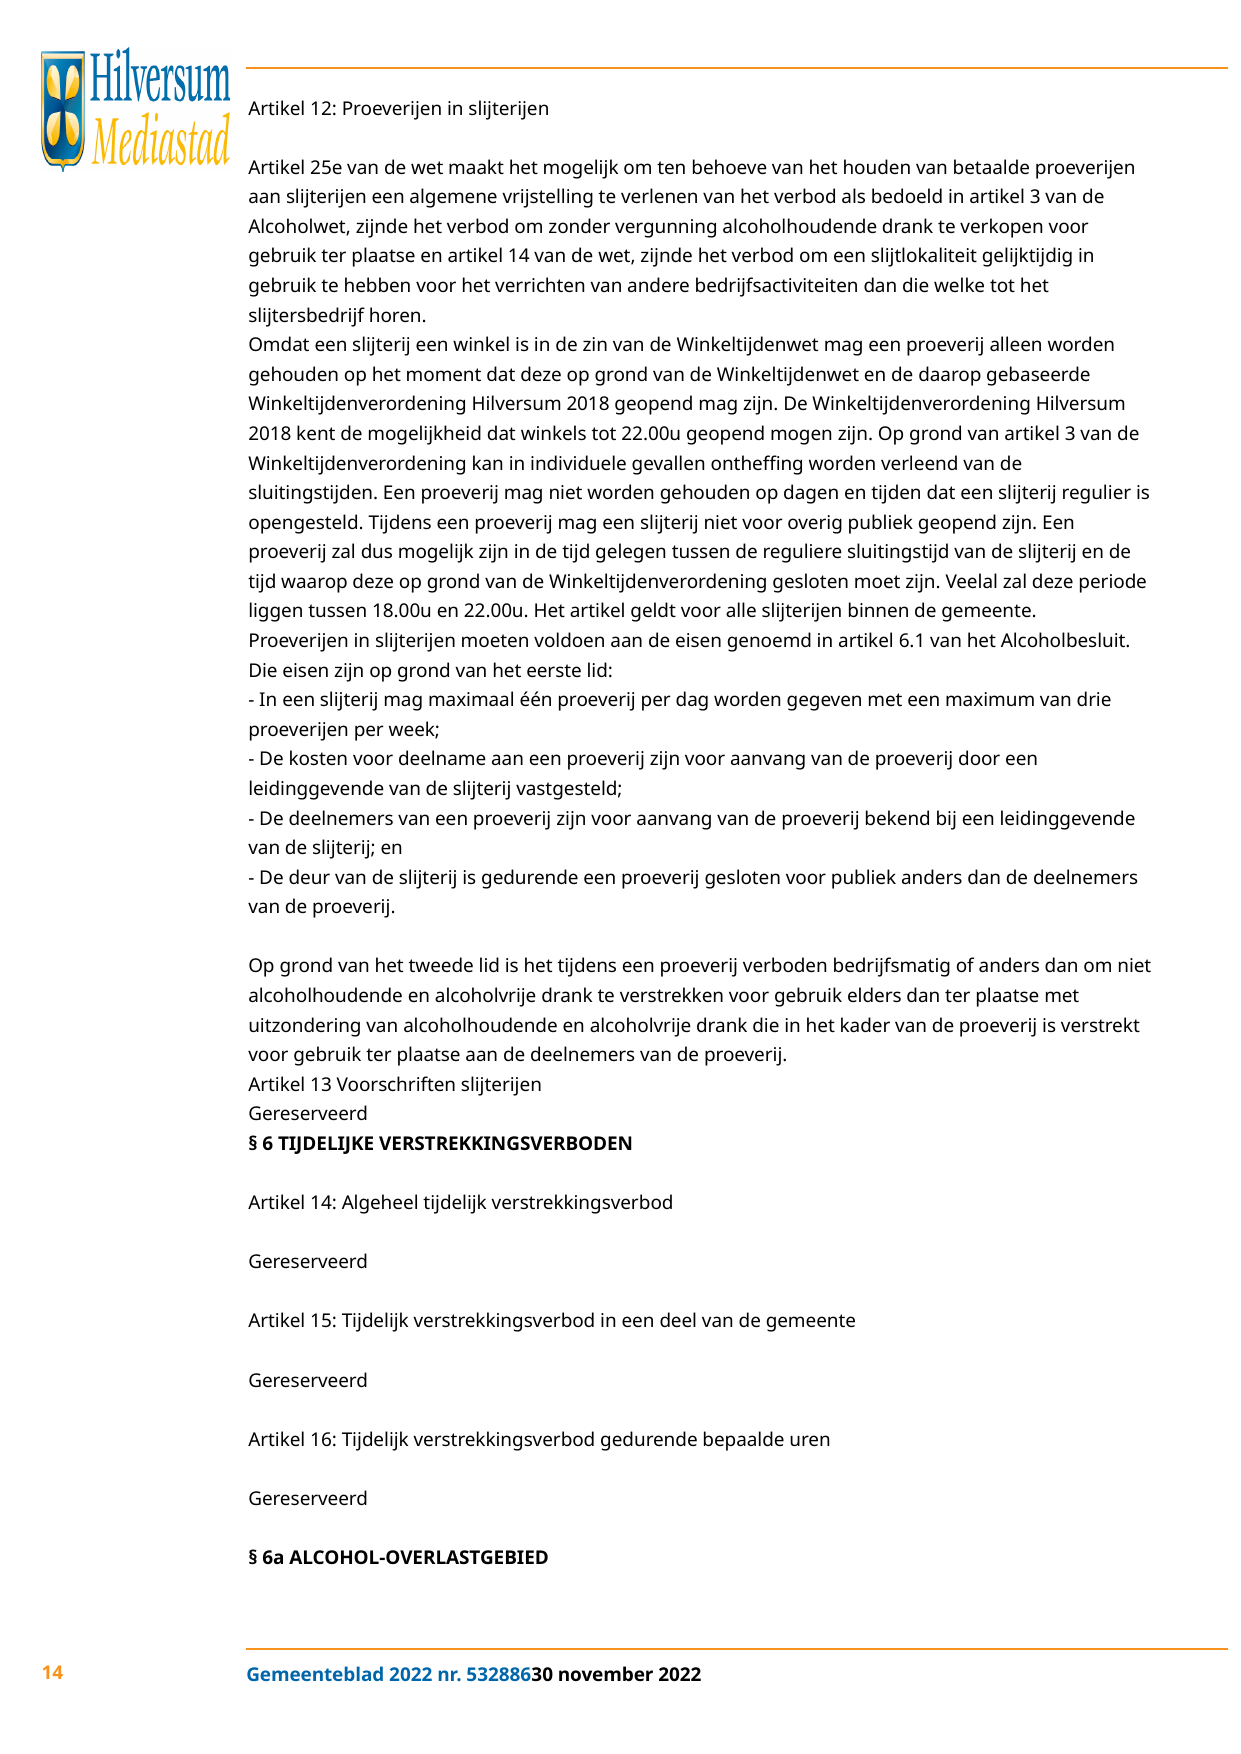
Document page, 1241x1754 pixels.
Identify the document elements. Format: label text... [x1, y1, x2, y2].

text - De deur van de slijterij is gedurende een proeverij gesloten voor publiek anders dan de deelnemers van de proeverij. [248, 864, 1152, 919]
text Gereserveerd [248, 1248, 1152, 1274]
text Artikel 13 Voorschriften slijterijen [248, 1071, 1152, 1097]
text Gereserveerd [248, 1367, 1152, 1393]
text Artikel 14: Algeheel tijdelijk verstrekkingsverbod [248, 1189, 1152, 1215]
text Op grond van het tweede lid is het tijdens een proeverij verboden bedrijfsmatig of anders dan om niet alcoholhoudende en alcoholvrije drank te verstrekken voor gebruik elders dan ter plaatse met uitzondering van alcoholhoudende en alcoholvrije drank die in het kader van de proeverij is verstrekt voor gebruik ter plaatse aan de deelnemers van de proeverij. [248, 953, 1152, 1067]
text Omdat een slijterij een winkel is in de zin van de Winkeltijdenwet mag een proeverij alleen worden gehouden op het moment dat deze op grond van de Winkeltijdenwet en de daarop gebaseerde Winkeltijdenverordening Hilversum 2018 geopend mag zijn. De Winkeltijdenverordening Hilversum 2018 kent de mogelijkheid dat winkels tot 22.00u geopend mogen zijn. Op grond van artikel 3 van de Winkeltijdenverordening kan in individuele gevallen ontheffing worden verleend van de sluitingstijden. Een proeverij mag niet worden gehouden op dagen en tijden dat een slijterij regulier is opengesteld. Tijdens een proeverij mag een slijterij niet voor overig publiek geopend zijn. Een proeverij zal dus mogelijk zijn in de tijd gelegen tussen de reguliere sluitingstijd van de slijterij en de tijd waarop deze op grond van de Winkeltijdenverordening gesloten moet zijn. Veelal zal deze periode liggen tussen 18.00u en 22.00u. Het artikel geldt voor alle slijterijen binnen de gemeente. [248, 331, 1152, 623]
text - De kosten voor deelname aan een proeverij zijn voor aanvang van de proeverij door een leidinggevende van de slijterij vastgesteld; [248, 746, 1152, 801]
text Artikel 12: Proeverijen in slijterijen [248, 95, 1152, 121]
picture [41, 47, 231, 172]
text Artikel 15: Tijdelijk verstrekkingsverbod in een deel van de gemeente [248, 1308, 1152, 1333]
text § 6a ALCOHOL-OVERLASTGEBIED [248, 1544, 1152, 1570]
text Artikel 25e van de wet maakt het mogelijk om ten behoeve van het houden van betaalde proeverijen aan slijterijen een algemene vrijstelling te verlenen van het verbod als bedoeld in artikel 3 van de Alcoholwet, zijnde het verbod om zonder vergunning alcoholhoudende drank te verkopen voor gebruik ter plaatse en artikel 14 van de wet, zijnde het verbod om een slijtlokaliteit gelijktijdig in gebruik te hebben voor het verrichten van andere bedrijfsactiviteiten dan die welke tot het slijtersbedrijf horen. [248, 154, 1152, 328]
text - In een slijterij mag maximaal één proeverij per dag worden gegeven met een maximum van drie proeverijen per week; [248, 686, 1152, 742]
text Proeverijen in slijterijen moeten voldoen aan de eisen genoemd in artikel 6.1 van het Alcoholbesluit. Die eisen zijn op grond van het eerste lid: [248, 627, 1152, 683]
text Gereserveerd [248, 1101, 1152, 1126]
text Artikel 16: Tijdelijk verstrekkingsverbod gedurende bepaalde uren [248, 1426, 1152, 1452]
text - De deelnemers van een proeverij zijn voor aanvang van de proeverij bekend bij een leidinggevende van de slijterij; en [248, 805, 1152, 860]
text § 6 TIJDELIJKE VERSTREKKINGSVERBODEN [248, 1130, 1152, 1156]
text Gereserveerd [248, 1485, 1152, 1511]
